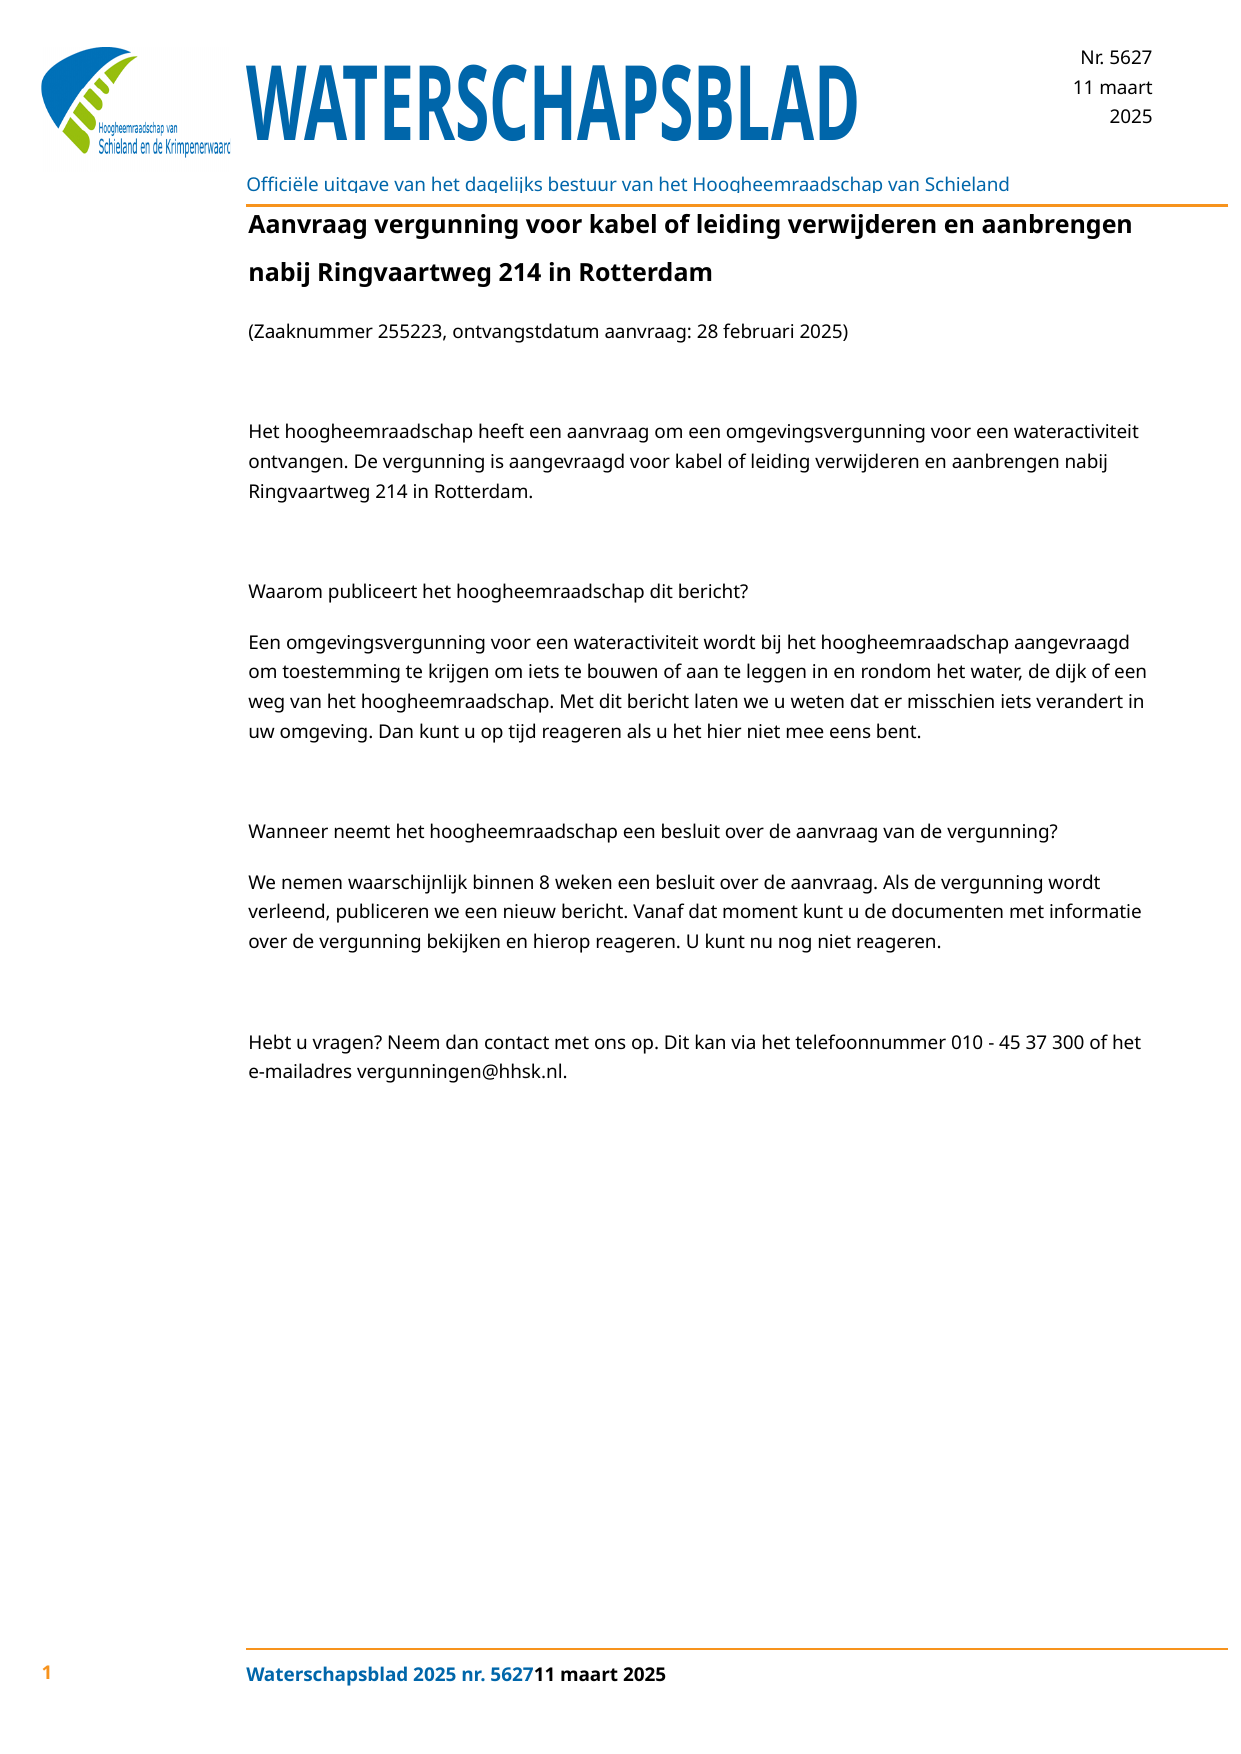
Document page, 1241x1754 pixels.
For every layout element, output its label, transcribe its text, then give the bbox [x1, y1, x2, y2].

text Hebt u vragen? Neem dan contact met ons op. Dit kan via het telefoonnummer 010 - 45 37 300 of het e-mailadres vergunningen@hhsk.nl. [248, 1029, 1152, 1084]
text Aanvraag vergunning voor kabel of leiding verwijderen en aanbrengen nabij Ringvaartweg 214 in Rotterdam [248, 207, 1152, 288]
text Een omgevingsvergunning voor een wateractiviteit wordt bij het hoogheemraadschap aangevraagd om toestemming te krijgen om iets te bouwen of aan te leggen in en rondom het water, de dijk of een weg van het hoogheemraadschap. Met dit bericht laten we u weten dat er misschien iets verandert in uw omgeving. Dan kunt u op tijd reageren als u het hier niet mee eens bent. [248, 629, 1152, 744]
text Waarom publiceert het hoogheemraadschap dit bericht? [248, 579, 1152, 604]
picture [41, 47, 231, 172]
text (Zaaknummer 255223, ontvangstdatum aanvraag: 28 februari 2025) [248, 318, 1152, 344]
text We nemen waarschijnlijk binnen 8 weken een besluit over de aanvraag. Als de vergunning wordt verleend, publiceren we een nieuw bericht. Vanaf dat moment kunt u de documenten met informatie over de vergunning bekijken en hierop reageren. U kunt nu nog niet reageren. [248, 869, 1152, 954]
text Wanneer neemt het hoogheemraadschap een besluit over de aanvraag van de vergunning? [248, 819, 1152, 844]
text Het hoogheemraadschap heeft een aanvraag om een omgevingsvergunning voor een wateractiviteit ontvangen. De vergunning is aangevraagd voor kabel of leiding verwijderen en aanbrengen nabij Ringvaartweg 214 in Rotterdam. [248, 419, 1152, 504]
